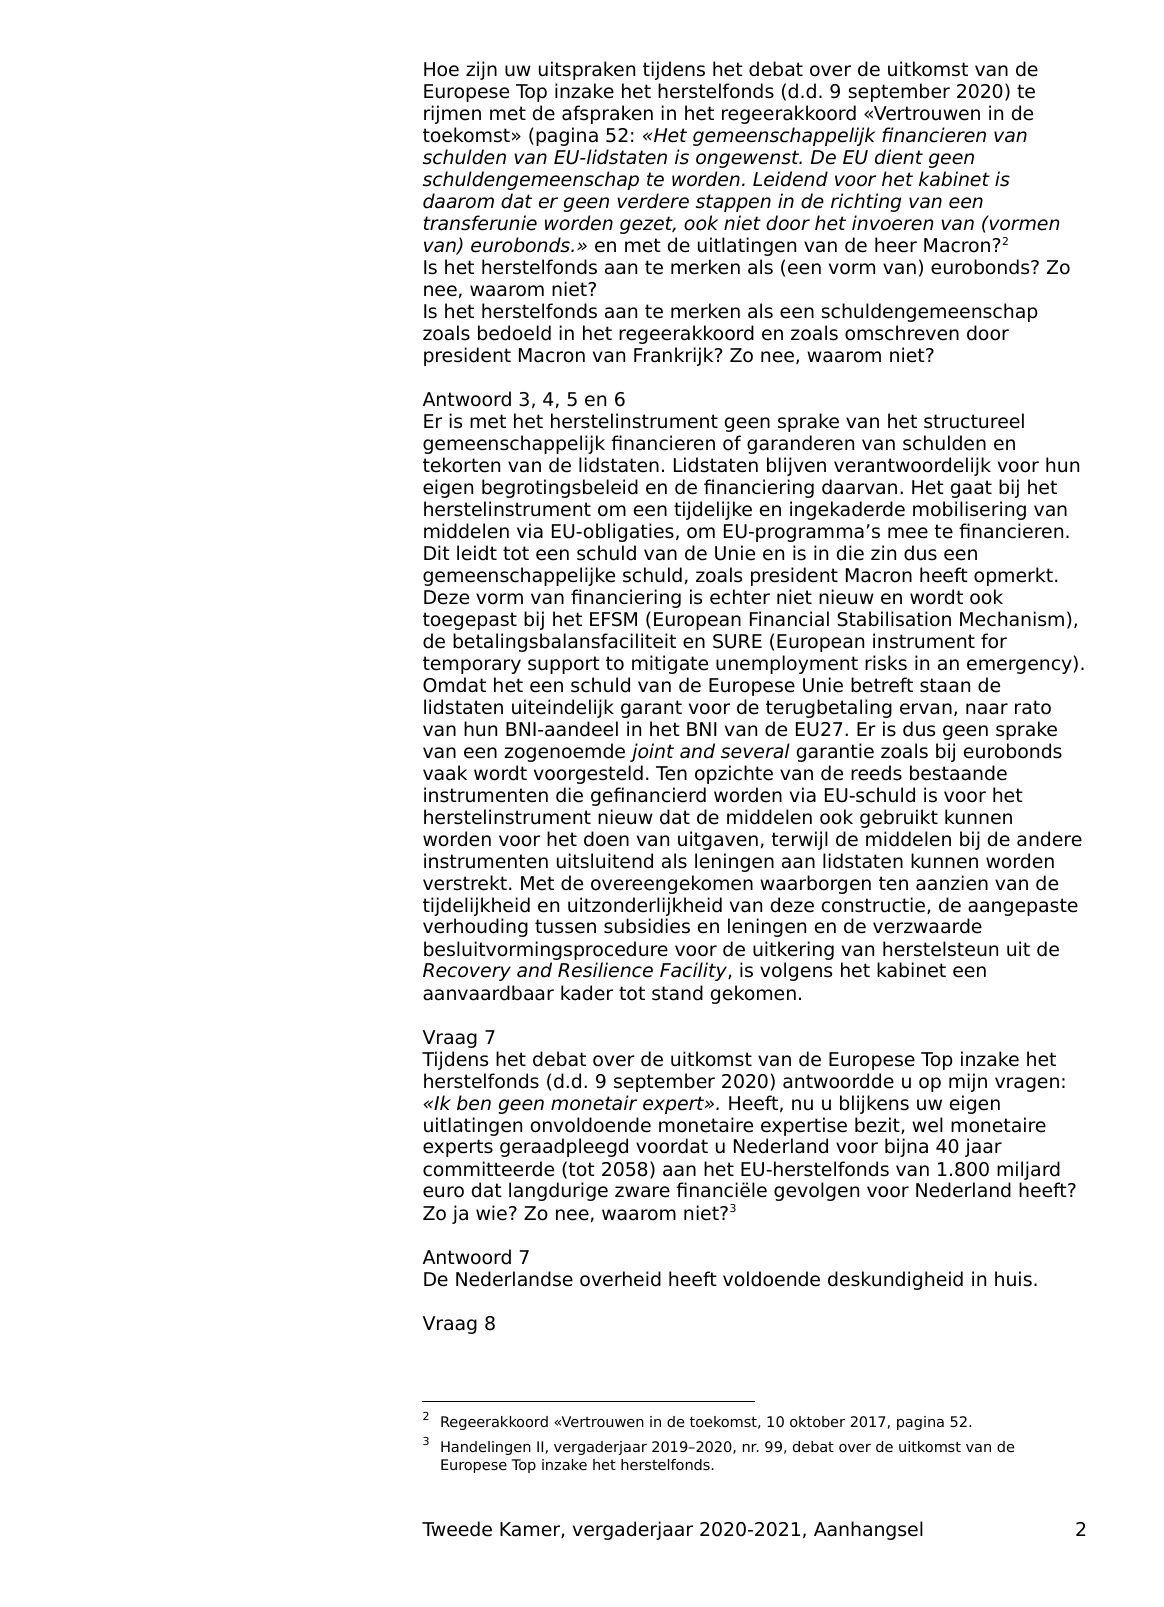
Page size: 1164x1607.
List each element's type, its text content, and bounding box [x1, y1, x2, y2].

text Vraag 8 [422, 1313, 1087, 1335]
text Is het herstelfonds aan te merken als (een vorm van) eurobonds? Zo nee, waarom niet? [422, 257, 1087, 301]
text Er is met het herstelinstrument geen sprake van het structureel gemeenschappelijk financieren of garanderen van schulden en tekorten van de lidstaten. Lidstaten blijven verantwoordelijk voor hun eigen begrotingsbeleid en de financiering daarvan. Het gaat bij het herstelinstrument om een tijdelijke en ingekaderde mobilisering van middelen via EU-obligaties, om EU-programma’s mee te financieren. Dit leidt tot een schuld van de Unie en is in die zin dus een gemeenschappelijke schuld, zoals president Macron heeft opmerkt. Deze vorm van financiering is echter niet nieuw en wordt ook toegepast bij het EFSM (European Financial Stabilisation Mechanism), de betalingsbalansfaciliteit en SURE (European instrument for temporary support to mitigate unemployment risks in an emergency). Omdat het een schuld van de Europese Unie betreft staan de lidstaten uiteindelijk garant voor de terugbetaling ervan, naar rato van hun BNI-aandeel in het BNI van de EU27. Er is dus geen sprake van een zogenoemde joint and several garantie zoals bij eurobonds vaak wordt voorgesteld. Ten opzichte van de reeds bestaande instrumenten die gefinancierd worden via EU-schuld is voor het herstelinstrument nieuw dat de middelen ook gebruikt kunnen worden voor het doen van uitgaven, terwijl de middelen bij de andere instrumenten uitsluitend als leningen aan lidstaten kunnen worden verstrekt. Met de overeengekomen waarborgen ten aanzien van de tijdelijkheid en uitzonderlijkheid van deze constructie, de aangepaste verhouding tussen subsidies en leningen en de verzwaarde besluitvormingsprocedure voor de uitkering van herstelsteun uit de Recovery and Resilience Facility, is volgens het kabinet een aanvaardbaar kader tot stand gekomen. [422, 411, 1087, 1004]
text Antwoord 3, 4, 5 en 6 [422, 389, 1087, 411]
text Is het herstelfonds aan te merken als een schuldengemeenschap zoals bedoeld in het regeerakkoord en zoals omschreven door president Macron van Frankrijk? Zo nee, waarom niet? [422, 301, 1087, 367]
text Antwoord 7 [422, 1247, 1087, 1268]
text Tijdens het debat over de uitkomst van de Europese Top inzake het herstelfonds (d.d. 9 september 2020) antwoordde u op mijn vragen: «Ik ben geen monetair expert». Heeft, nu u blijkens uw eigen uitlatingen onvoldoende monetaire expertise bezit, wel monetaire experts geraadpleegd voordat u Nederland voor bijna 40 jaar committeerde (tot 2058) aan het EU-herstelfonds van 1.800 miljard euro dat langdurige zware financiële gevolgen voor Nederland heeft? Zo ja wie? Zo nee, waarom niet? [422, 1048, 1087, 1224]
text Hoe zijn uw uitspraken tijdens het debat over de uitkomst van de Europese Top inzake het herstelfonds (d.d. 9 september 2020) te rijmen met de afspraken in het regeerakkoord «Vertrouwen in de toekomst» (pagina 52: «Het gemeenschappelijk financieren van schulden van EU-lidstaten is ongewenst. De EU dient geen schuldengemeenschap te worden. Leidend voor het kabinet is daarom dat er geen verdere stappen in de richting van een transferunie worden gezet, ook niet door het invoeren van (vormen van) eurobonds.» en met de uitlatingen van de heer Macron? [422, 59, 1087, 257]
text Handelingen II, vergaderjaar 2019–2020, nr. 99, debat over de uitkomst van de Europese Top inzake het herstelfonds. [422, 1435, 1087, 1474]
text Regeerakkoord «Vertrouwen in de toekomst, 10 oktober 2017, pagina 52. [422, 1410, 1087, 1432]
text De Nederlandse overheid heeft voldoende deskundigheid in huis. [422, 1268, 1087, 1291]
text Vraag 7 [422, 1027, 1087, 1048]
